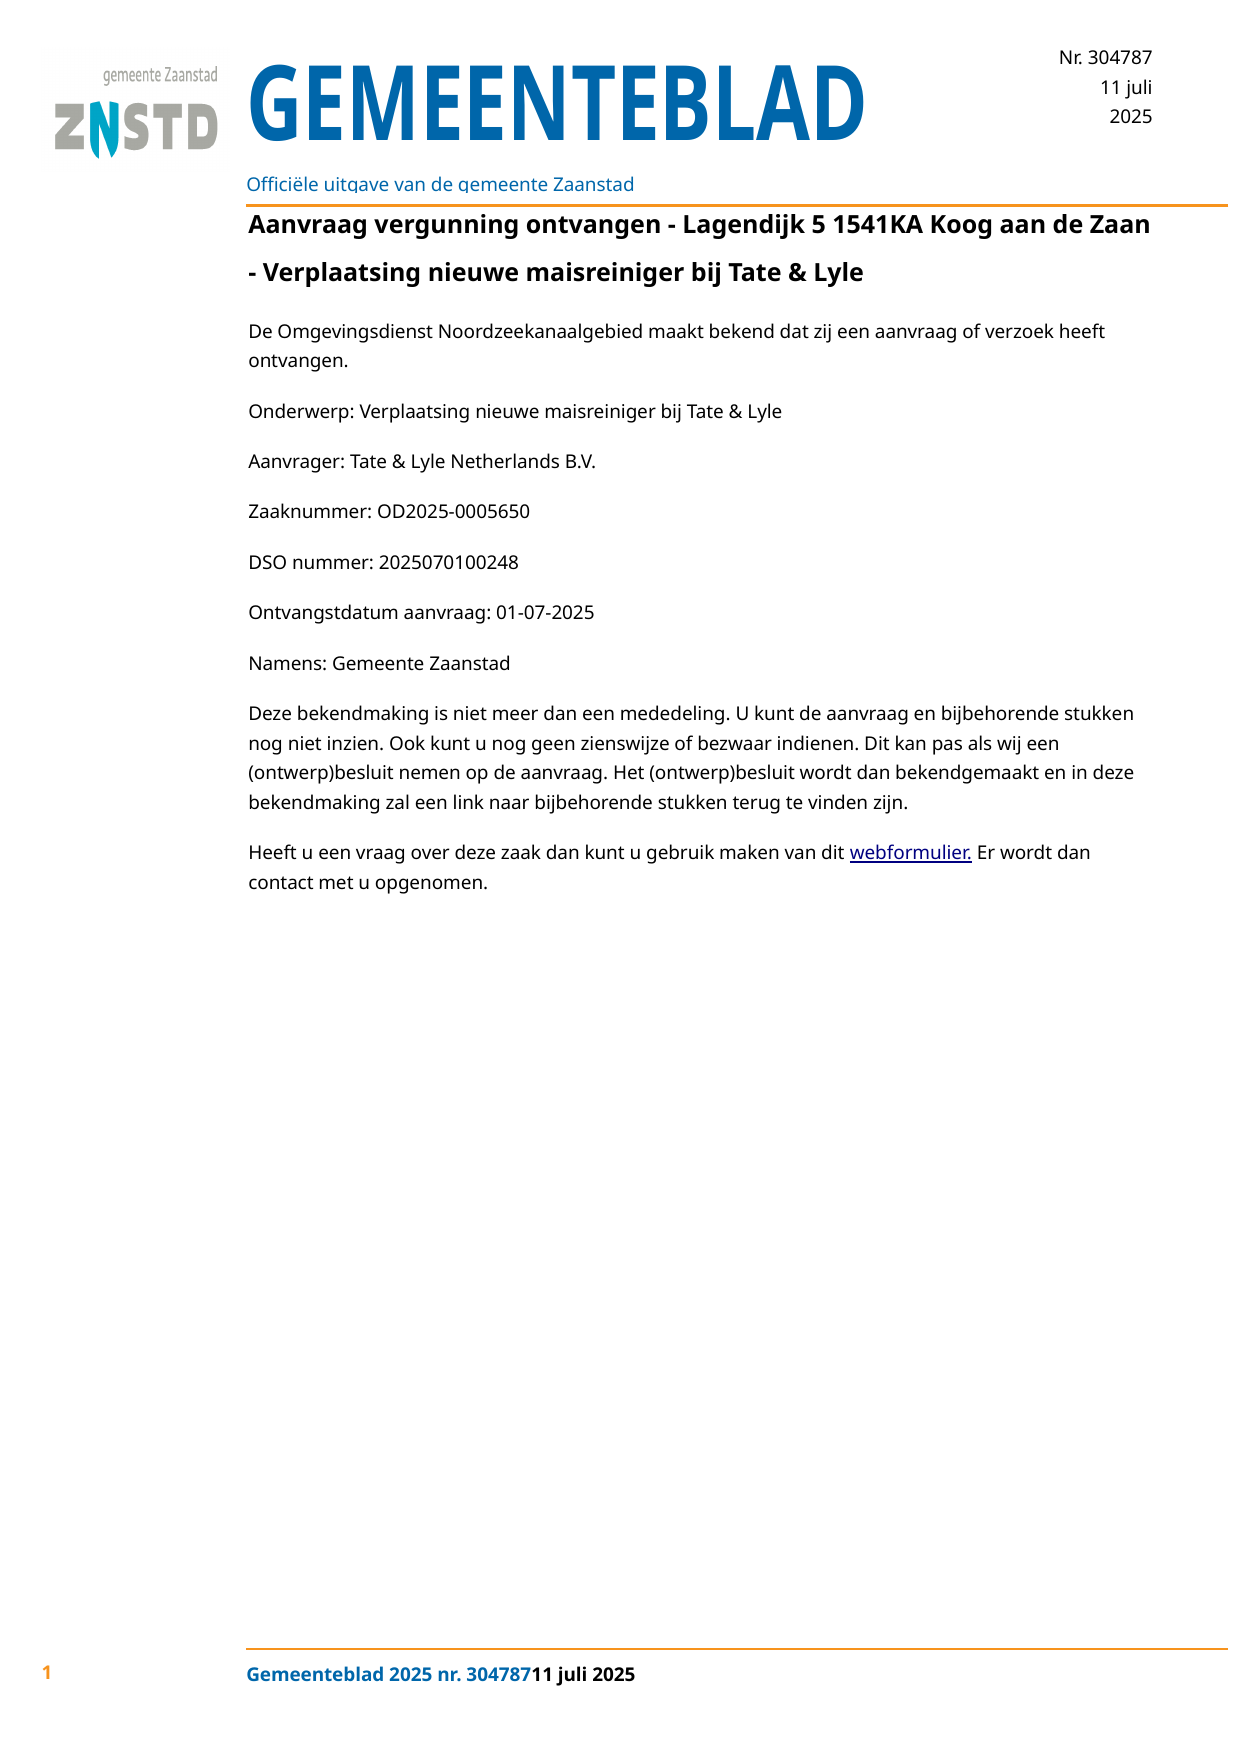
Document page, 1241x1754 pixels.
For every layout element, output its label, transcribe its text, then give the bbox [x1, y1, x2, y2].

text Aanvrager: Tate & Lyle Netherlands B.V. [248, 448, 1152, 474]
text DSO nummer: 2025070100248 [248, 549, 1152, 575]
text Deze bekendmaking is niet meer dan een mededeling. U kunt de aanvraag en bijbehorende stukken nog niet inzien. Ook kunt u nog geen zienswijze of bezwaar indienen. Dit kan pas als wij een (ontwerp)besluit nemen op de aanvraag. Het (ontwerp)besluit wordt dan bekendgemaakt en in deze bekendmaking zal een link naar bijbehorende stukken terug te vinden zijn. [248, 700, 1152, 815]
text De Omgevingsdienst Noordzeekanaalgebied maakt bekend dat zij een aanvraag of verzoek heeft ontvangen. [248, 318, 1152, 373]
text Zaaknummer: OD2025-0005650 [248, 499, 1152, 524]
text Namens: Gemeente Zaanstad [248, 650, 1152, 676]
picture [41, 47, 231, 172]
text Aanvraag vergunning ontvangen - Lagendijk 5 1541KA Koog aan de Zaan - Verplaatsing nieuwe maisreiniger bij Tate & Lyle [248, 207, 1152, 288]
text Onderwerp: Verplaatsing nieuwe maisreiniger bij Tate & Lyle [248, 398, 1152, 424]
text Heeft u een vraag over deze zaak dan kunt u gebruik maken van dit webformulier. Er wordt dan contact met u opgenomen. [248, 839, 1152, 895]
text Ontvangstdatum aanvraag: 01-07-2025 [248, 599, 1152, 625]
